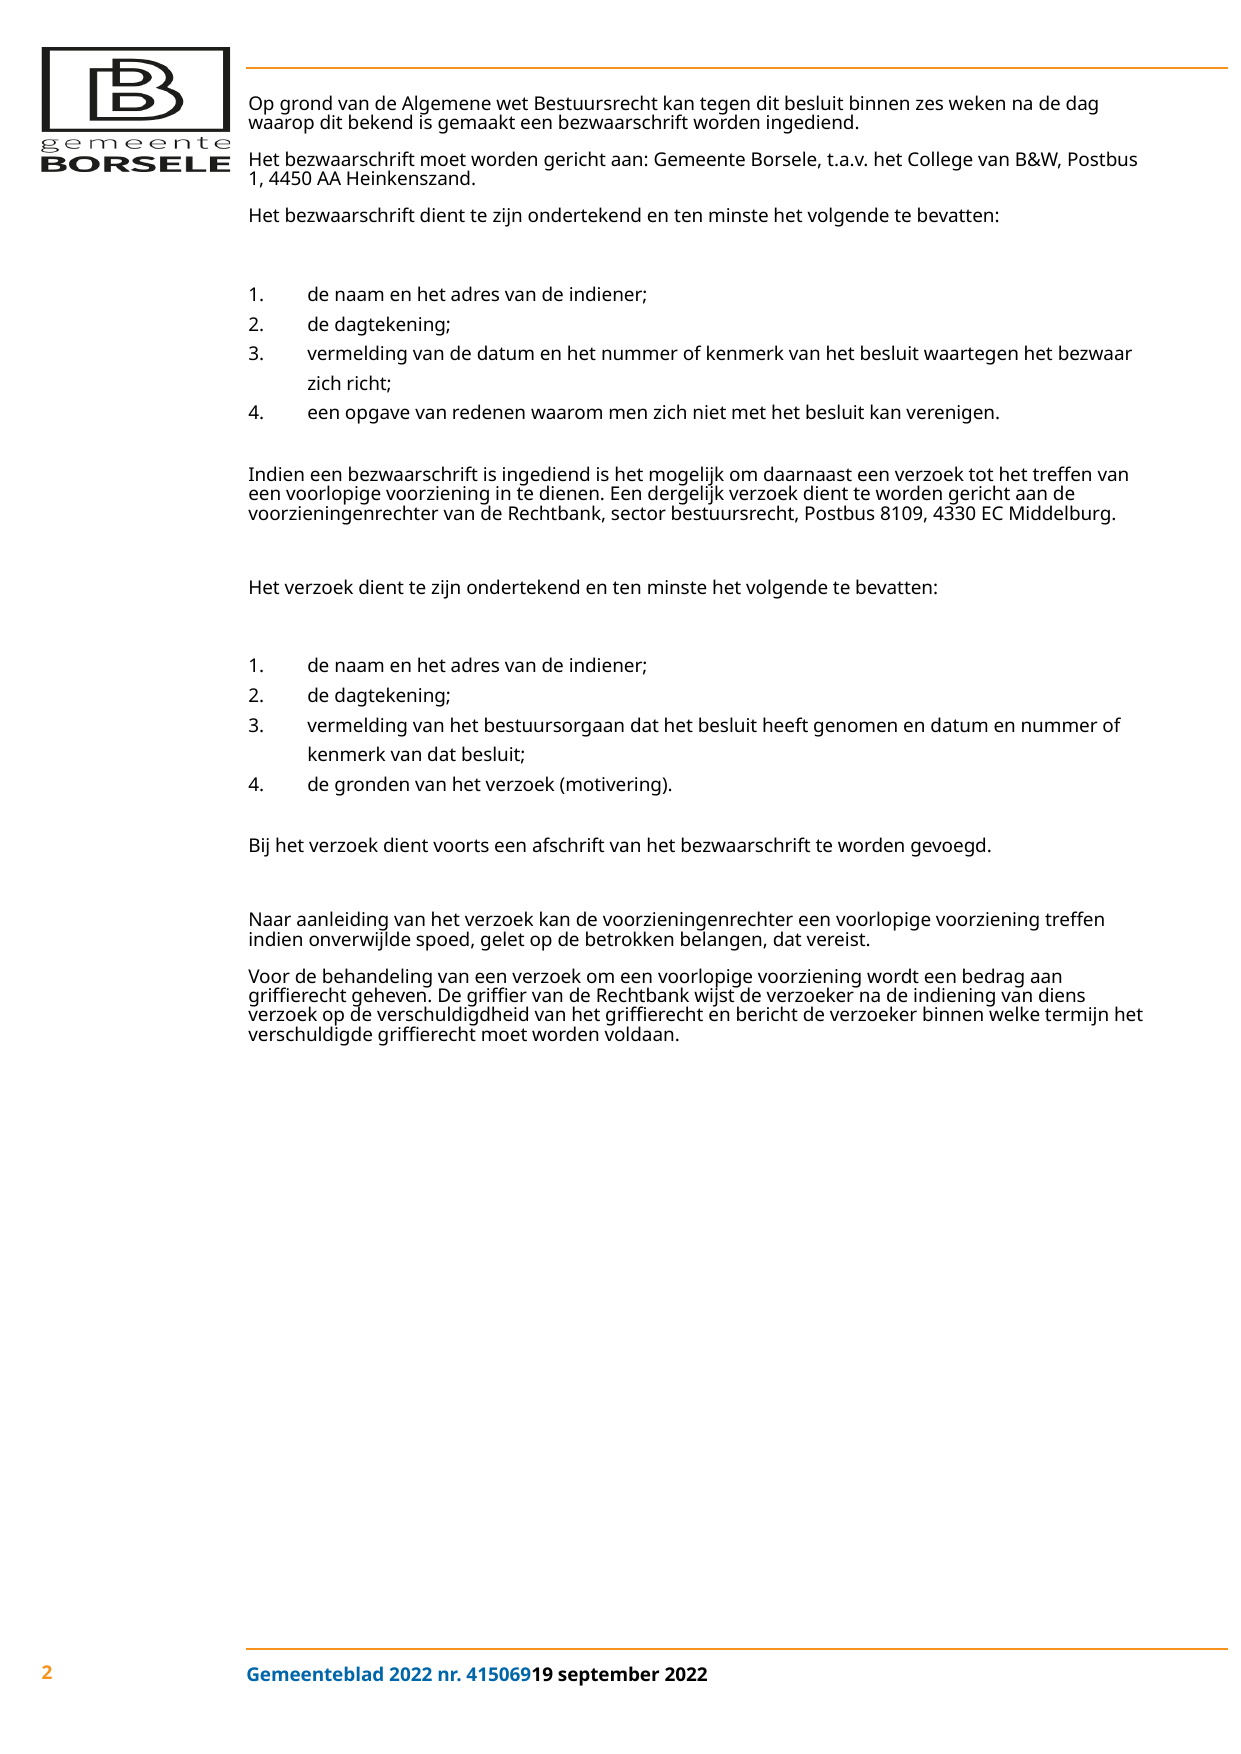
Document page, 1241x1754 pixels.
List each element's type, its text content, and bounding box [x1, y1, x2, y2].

text Het bezwaarschrift moet worden gericht aan: Gemeente Borsele, t.a.v. het College van B&W, Postbus 1, 4450 AA Heinkenszand. [248, 151, 1152, 189]
list vermelding van de datum en het nummer of kenmerk van het besluit waartegen het bezwaar zich richt; [248, 340, 1152, 396]
list de naam en het adres van de indiener; [248, 281, 1152, 307]
list een opgave van redenen waarom men zich niet met het besluit kan verenigen. [248, 399, 1152, 425]
text Het verzoek dient te zijn ondertekend en ten minste het volgende te bevatten: [248, 579, 1152, 598]
text Op grond van de Algemene wet Bestuursrecht kan tegen dit besluit binnen zes weken na de dag waarop dit bekend is gemaakt een bezwaarschrift worden ingediend. [248, 95, 1152, 133]
text Indien een bezwaarschrift is ingediend is het mogelijk om daarnaast een verzoek tot het treffen van een voorlopige voorziening in te dienen. Een dergelijk verzoek dient te worden gericht aan de voorzieningenrechter van de Rechtbank, sector bestuursrecht, Postbus 8109, 4330 EC Middelburg. [248, 466, 1152, 524]
list de naam en het adres van de indiener; [248, 653, 1152, 678]
text Voor de behandeling van een verzoek om een voorlopige voorziening wordt een bedrag aan griffierecht geheven. De griffier van de Rechtbank wijst de verzoeker na de indiening van diens verzoek op de verschuldigdheid van het griffierecht en bericht de verzoeker binnen welke termijn het verschuldigde griffierecht moet worden voldaan. [248, 968, 1152, 1045]
text Naar aanleiding van het verzoek kan de voorzieningenrechter een voorlopige voorziening treffen indien onverwijlde spoed, gelet op de betrokken belangen, dat vereist. [248, 911, 1152, 950]
text Bij het verzoek dient voorts een afschrift van het bezwaarschrift te worden gevoegd. [248, 837, 1152, 857]
list de dagtekening; [248, 682, 1152, 708]
list vermelding van het bestuursorgaan dat het besluit heeft genomen en datum en nummer of kenmerk van dat besluit; [248, 712, 1152, 767]
list de dagtekening; [248, 311, 1152, 337]
list de gronden van het verzoek (motivering). [248, 771, 1152, 797]
picture [41, 47, 231, 172]
text Het bezwaarschrift dient te zijn ondertekend en ten minste het volgende te bevatten: [248, 207, 1152, 227]
